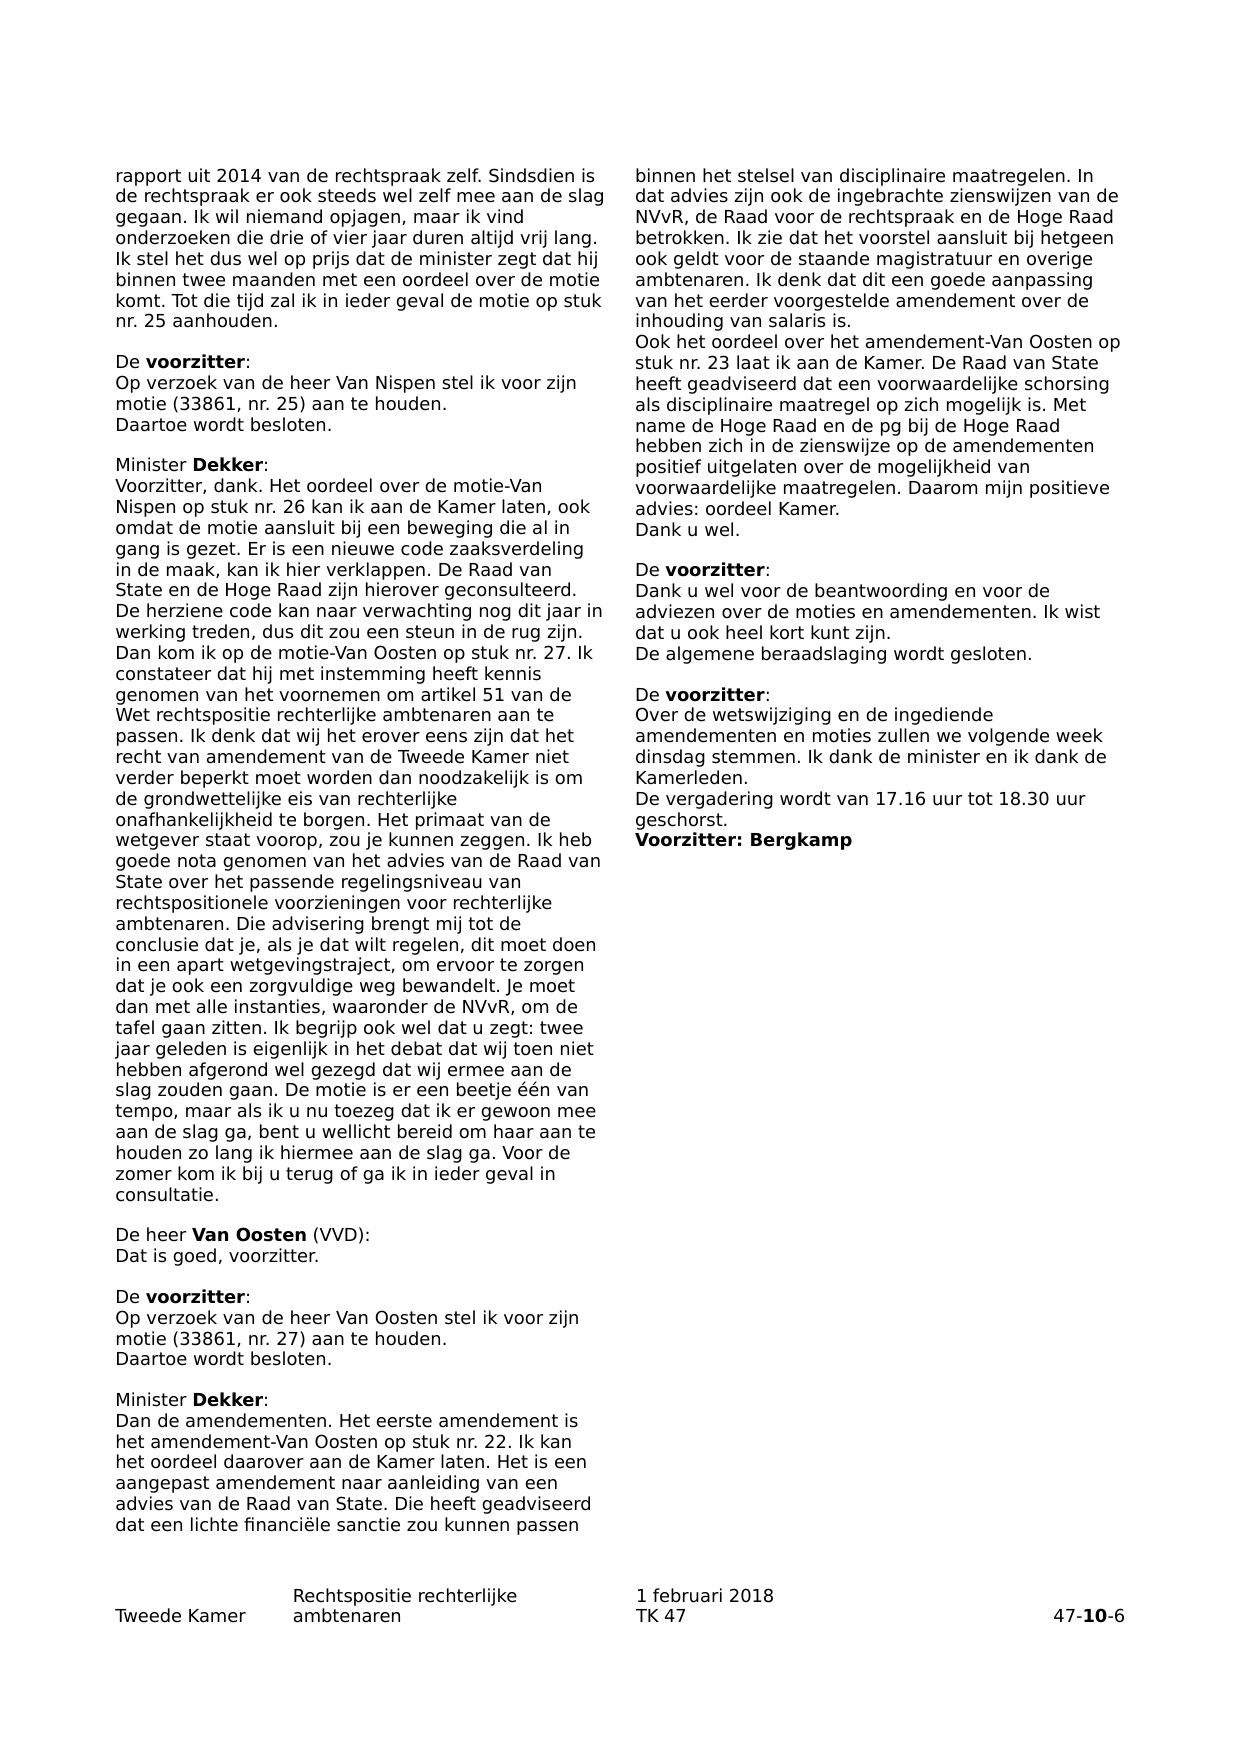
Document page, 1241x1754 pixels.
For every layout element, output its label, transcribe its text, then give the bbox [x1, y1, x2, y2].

text Voorzitter, dank. Het oordeel over de motie-Van Nispen op stuk nr. 26 kan ik aan de Kamer laten, ook omdat de motie aansluit bij een beweging die al in gang is gezet. Er is een nieuwe code zaaksverdeling in de maak, kan ik hier verklappen. De Raad van State en de Hoge Raad zijn hierover geconsulteerd. De herziene code kan naar verwachting nog dit jaar in werking treden, dus dit zou een steun in de rug zijn. [115, 476, 605, 643]
text De vergadering wordt van 17.16 uur tot 18.30 uur geschorst. [635, 788, 1125, 830]
text Daartoe wordt besloten. [115, 414, 605, 435]
text Dank u wel voor de beantwoording en voor de adviezen over de moties en amendementen. Ik wist dat u ook heel kort kunt zijn. [635, 581, 1125, 643]
text Minister Dekker: [115, 1390, 605, 1411]
text Dank u wel. [635, 519, 1125, 540]
text De algemene beraadslaging wordt gesloten. [635, 643, 1125, 664]
text De voorzitter: [115, 1287, 605, 1307]
text Minister Dekker: [115, 455, 605, 476]
text Op verzoek van de heer Van Oosten stel ik voor zijn motie (33861, nr. 27) aan te houden. [115, 1307, 605, 1349]
text Dan kom ik op de motie-Van Oosten op stuk nr. 27. Ik constateer dat hij met instemming heeft kennis genomen van het voornemen om artikel 51 van de Wet rechtspositie rechterlijke ambtenaren aan te passen. Ik denk dat wij het erover eens zijn dat het recht van amendement van de Tweede Kamer niet verder beperkt moet worden dan noodzakelijk is om de grondwettelijke eis van rechterlijke onafhankelijkheid te borgen. Het primaat van de wetgever staat voorop, zou je kunnen zeggen. Ik heb goede nota genomen van het advies van de Raad van State over het passende regelingsniveau van rechtspositionele voorzieningen voor rechterlijke ambtenaren. Die advisering brengt mij tot de conclusie dat je, als je dat wilt regelen, dit moet doen in een apart wetgevingstraject, om ervoor te zorgen dat je ook een zorgvuldige weg bewandelt. Je moet dan met alle instanties, waaronder de NVvR, om de tafel gaan zitten. Ik begrijp ook wel dat u zegt: twee jaar geleden is eigenlijk in het debat dat wij toen niet hebben afgerond wel gezegd dat wij ermee aan de slag zouden gaan. De motie is er een beetje één van tempo, maar als ik u nu toezeg dat ik er gewoon mee aan de slag ga, bent u wellicht bereid om haar aan te houden zo lang ik hiermee aan de slag ga. Voor de zomer kom ik bij u terug of ga ik in ieder geval in consultatie. [115, 643, 605, 1205]
text Ook het oordeel over het amendement-Van Oosten op stuk nr. 23 laat ik aan de Kamer. De Raad van State heeft geadviseerd dat een voorwaardelijke schorsing als disciplinaire maatregel op zich mogelijk is. Met name de Hoge Raad en de pg bij de Hoge Raad hebben zich in de zienswijze op de amendementen positief uitgelaten over de mogelijkheid van voorwaardelijke maatregelen. Daarom mijn positieve advies: oordeel Kamer. [635, 332, 1125, 519]
text Dat is goed, voorzitter. [115, 1246, 605, 1267]
text De voorzitter: [635, 560, 1125, 581]
text Op verzoek van de heer Van Nispen stel ik voor zijn motie (33861, nr. 25) aan te houden. [115, 373, 605, 414]
text Daartoe wordt besloten. [115, 1349, 605, 1370]
text De voorzitter: [635, 684, 1125, 705]
text De heer Van Oosten (VVD): [115, 1225, 605, 1246]
text binnen het stelsel van disciplinaire maatregelen. In dat advies zijn ook de ingebrachte zienswijzen van de NVvR, de Raad voor de rechtspraak en de Hoge Raad betrokken. Ik zie dat het voorstel aansluit bij hetgeen ook geldt voor de staande magistratuur en overige ambtenaren. Ik denk dat dit een goede aanpassing van het eerder voorgestelde amendement over de inhouding van salaris is. [635, 165, 1125, 332]
text Dan de amendementen. Het eerste amendement is het amendement-Van Oosten op stuk nr. 22. Ik kan het oordeel daarover aan de Kamer laten. Het is een aangepast amendement naar aanleiding van een advies van de Raad van State. Die heeft geadviseerd dat een lichte financiële sanctie zou kunnen passen [115, 1411, 605, 1536]
text Over de wetswijziging en de ingediende amendementen en moties zullen we volgende week dinsdag stemmen. Ik dank de minister en ik dank de Kamerleden. [635, 705, 1125, 788]
text Voorzitter: Bergkamp [635, 830, 1125, 851]
text rapport uit 2014 van de rechtspraak zelf. Sindsdien is de rechtspraak er ook steeds wel zelf mee aan de slag gegaan. Ik wil niemand opjagen, maar ik vind onderzoeken die drie of vier jaar duren altijd vrij lang. Ik stel het dus wel op prijs dat de minister zegt dat hij binnen twee maanden met een oordeel over de motie komt. Tot die tijd zal ik in ieder geval de motie op stuk nr. 25 aanhouden. [115, 165, 605, 332]
text De voorzitter: [115, 352, 605, 373]
